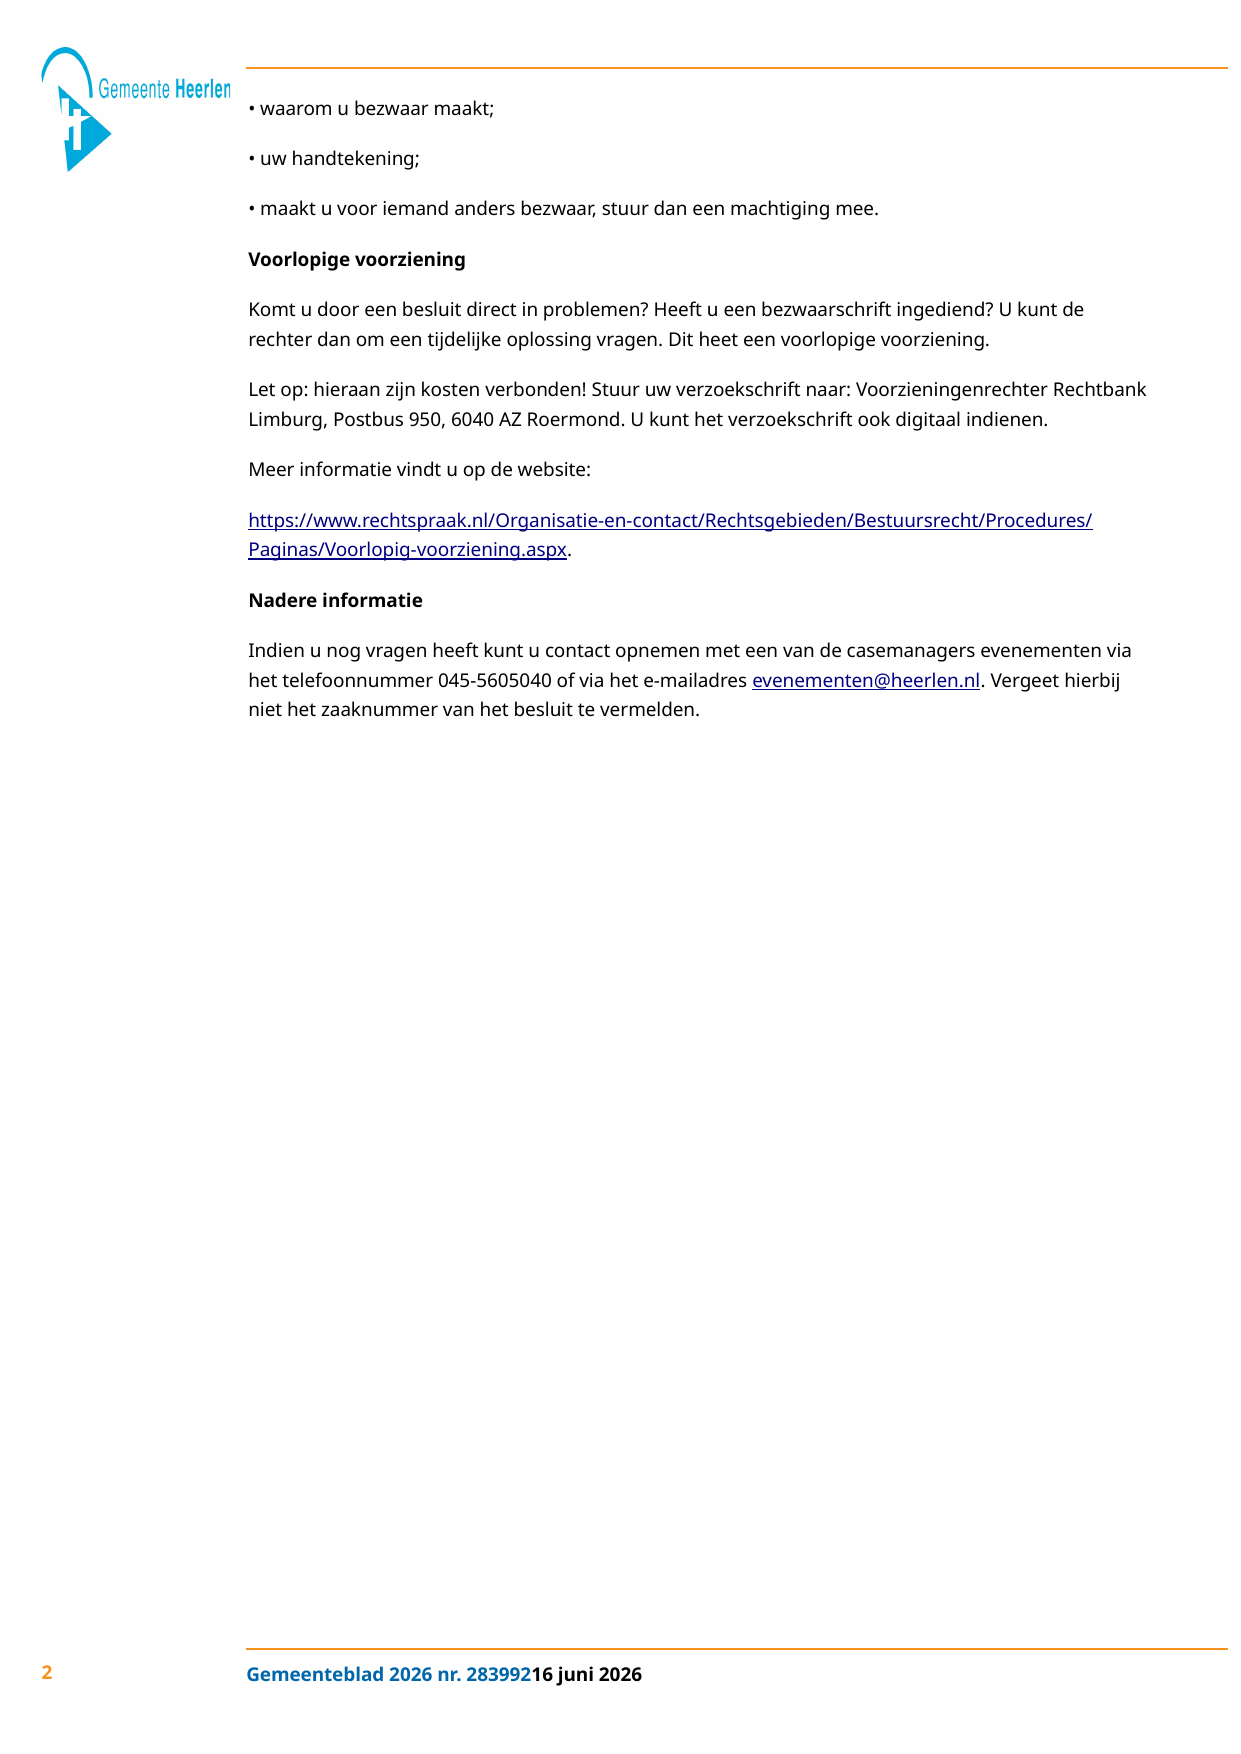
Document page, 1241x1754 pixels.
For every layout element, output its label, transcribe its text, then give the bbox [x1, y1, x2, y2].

text Meer informatie vindt u op de website: [248, 456, 1152, 482]
picture [41, 47, 59, 70]
text Nadere informatie [248, 587, 1152, 613]
text Indien u nog vragen heeft kunt u contact opnemen met een van de casemanagers evenementen via het telefoonnummer 045-5605040 of via het e-mailadres evenementen@heerlen.nl. Vergeet hierbij niet het zaaknummer van het besluit te vermelden. [248, 637, 1152, 722]
text • maakt u voor iemand anders bezwaar, stuur dan een machtiging mee. [248, 196, 1152, 221]
picture [41, 47, 231, 172]
text https://www.rechtspraak.nl/Organisatie-en-contact/Rechtsgebieden/Bestuursrecht/Procedures/Paginas/Voorlopig-voorziening.aspx. [248, 507, 1152, 562]
text Let op: hieraan zijn kosten verbonden! Stuur uw verzoekschrift naar: Voorzieningenrechter Rechtbank Limburg, Postbus 950, 6040 AZ Roermond. U kunt het verzoekschrift ook digitaal indienen. [248, 376, 1152, 432]
text Komt u door een besluit direct in problemen? Heeft u een bezwaarschrift ingediend? U kunt de rechter dan om een tijdelijke oplossing vragen. Dit heet een voorlopige voorziening. [248, 296, 1152, 352]
text • waarom u bezwaar maakt; [248, 95, 1152, 121]
text Voorlopige voorziening [248, 246, 1152, 272]
text • uw handtekening; [248, 145, 1152, 171]
